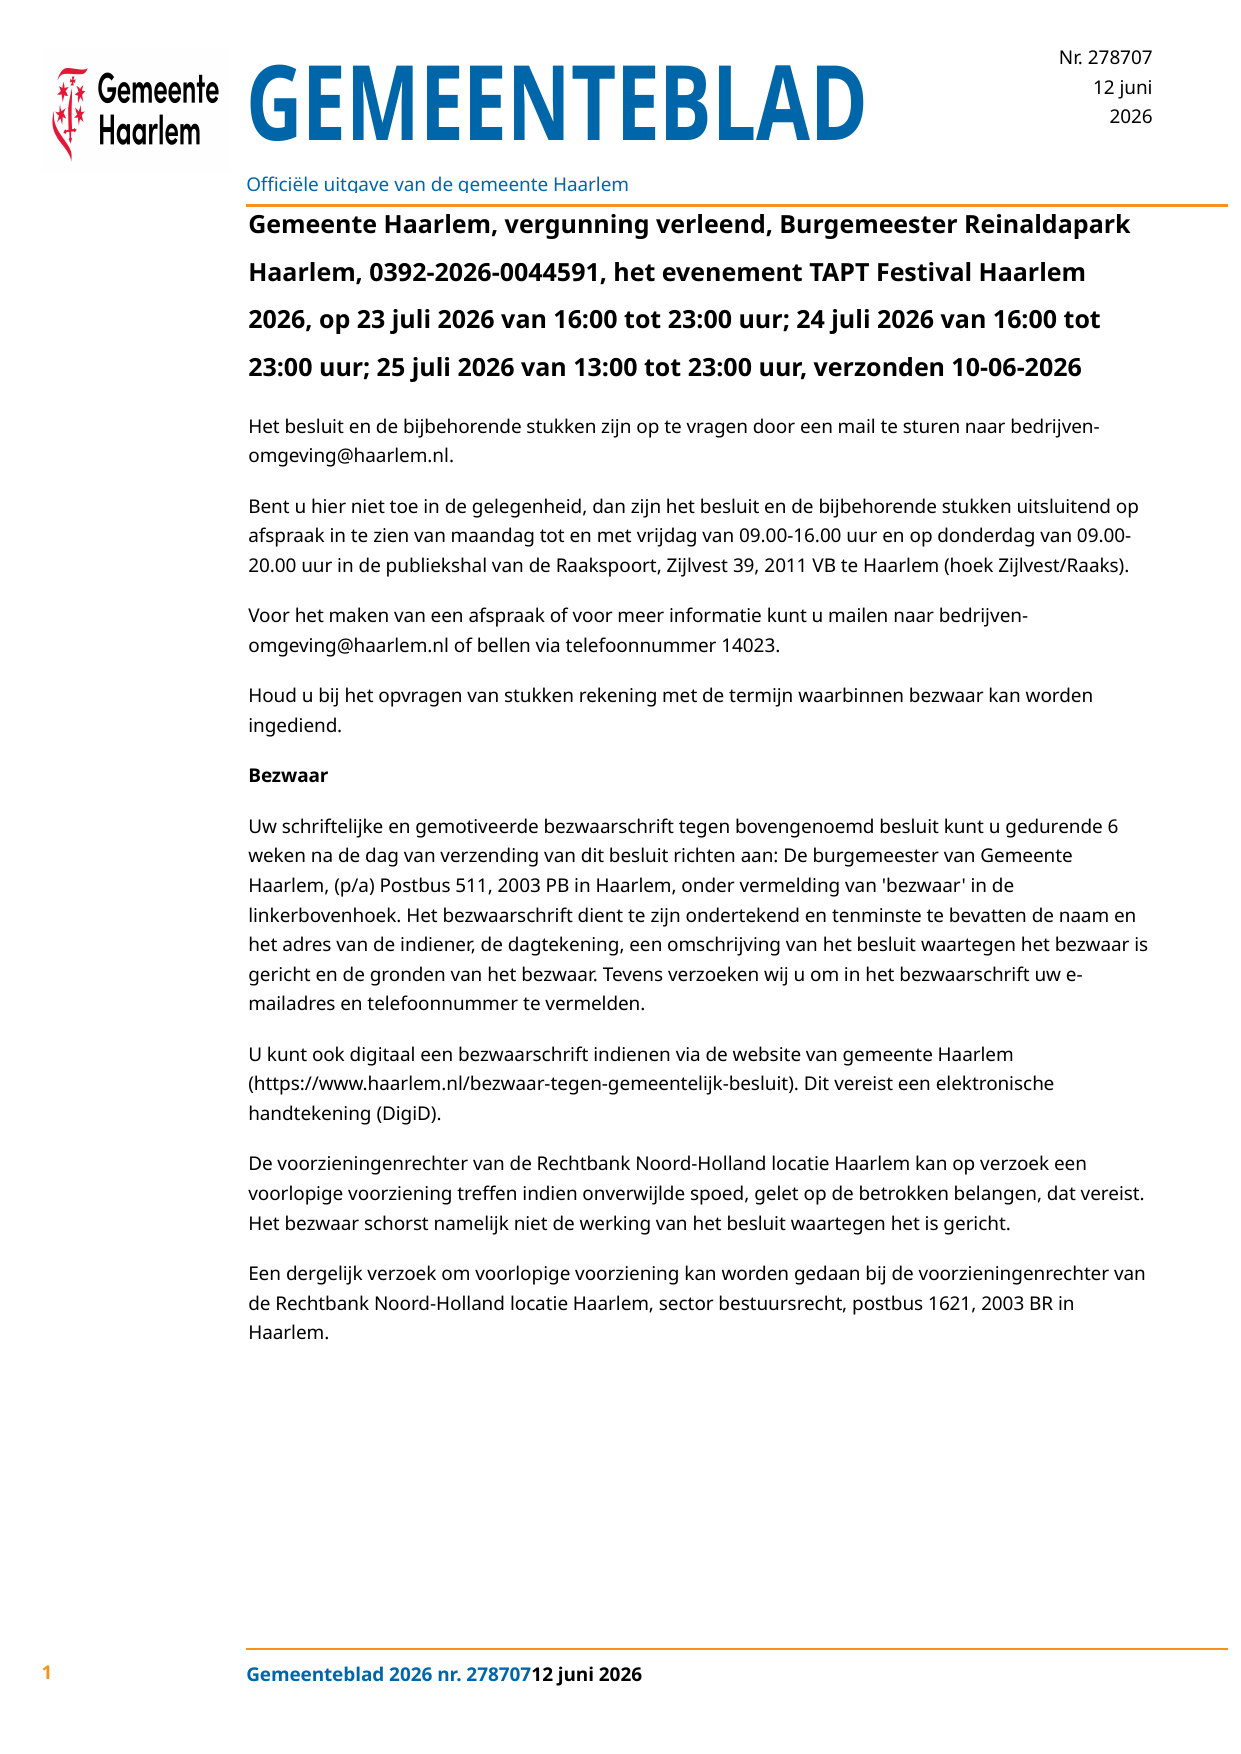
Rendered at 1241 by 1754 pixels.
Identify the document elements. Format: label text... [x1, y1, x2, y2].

picture [41, 47, 231, 172]
text Gemeente Haarlem, vergunning verleend, Burgemeester Reinaldapark Haarlem, 0392-2026-0044591, het evenement TAPT Festival Haarlem 2026, op 23 juli 2026 van 16:00 tot 23:00 uur; 24 juli 2026 van 16:00 tot 23:00 uur; 25 juli 2026 van 13:00 tot 23:00 uur, verzonden 10-06-2026 [248, 207, 1152, 384]
text Het besluit en de bijbehorende stukken zijn op te vragen door een mail te sturen naar bedrijven-omgeving@haarlem.nl. [248, 413, 1152, 468]
text Uw schriftelijke en gemotiveerde bezwaarschrift tegen bovengenoemd besluit kunt u gedurende 6 weken na de dag van verzending van dit besluit richten aan: De burgemeester van Gemeente Haarlem, (p/a) Postbus 511, 2003 PB in Haarlem, onder vermelding van 'bezwaar' in de linkerbovenhoek. Het bezwaarschrift dient te zijn ondertekend en tenminste te bevatten de naam en het adres van de indiener, de dagtekening, een omschrijving van het besluit waartegen het bezwaar is gericht en de gronden van het bezwaar. Tevens verzoeken wij u om in het bezwaarschrift uw e-mailadres en telefoonnummer te vermelden. [248, 813, 1152, 1016]
text U kunt ook digitaal een bezwaarschrift indienen via de website van gemeente Haarlem (https://www.haarlem.nl/bezwaar-tegen-gemeentelijk-besluit). Dit vereist een elektronische handtekening (DigiD). [248, 1041, 1152, 1126]
text Bent u hier niet toe in de gelegenheid, dan zijn het besluit en de bijbehorende stukken uitsluitend op afspraak in te zien van maandag tot en met vrijdag van 09.00-16.00 uur en op donderdag van 09.00-20.00 uur in de publiekshal van de Raakspoort, Zijlvest 39, 2011 VB te Haarlem (hoek Zijlvest/Raaks). [248, 493, 1152, 578]
text Voor het maken van een afspraak of voor meer informatie kunt u mailen naar bedrijven-omgeving@haarlem.nl of bellen via telefoonnummer 14023. [248, 603, 1152, 658]
text De voorzieningenrechter van de Rechtbank Noord-Holland locatie Haarlem kan op verzoek een voorlopige voorziening treffen indien onverwijlde spoed, gelet op de betrokken belangen, dat vereist. Het bezwaar schorst namelijk niet de werking van het besluit waartegen het is gericht. [248, 1151, 1152, 1236]
text Houd u bij het opvragen van stukken rekening met de termijn waarbinnen bezwaar kan worden ingediend. [248, 683, 1152, 738]
text Bezwaar [248, 763, 1152, 788]
text Een dergelijk verzoek om voorlopige voorziening kan worden gedaan bij de voorzieningenrechter van de Rechtbank Noord-Holland locatie Haarlem, sector bestuursrecht, postbus 1621, 2003 BR in Haarlem. [248, 1260, 1152, 1345]
